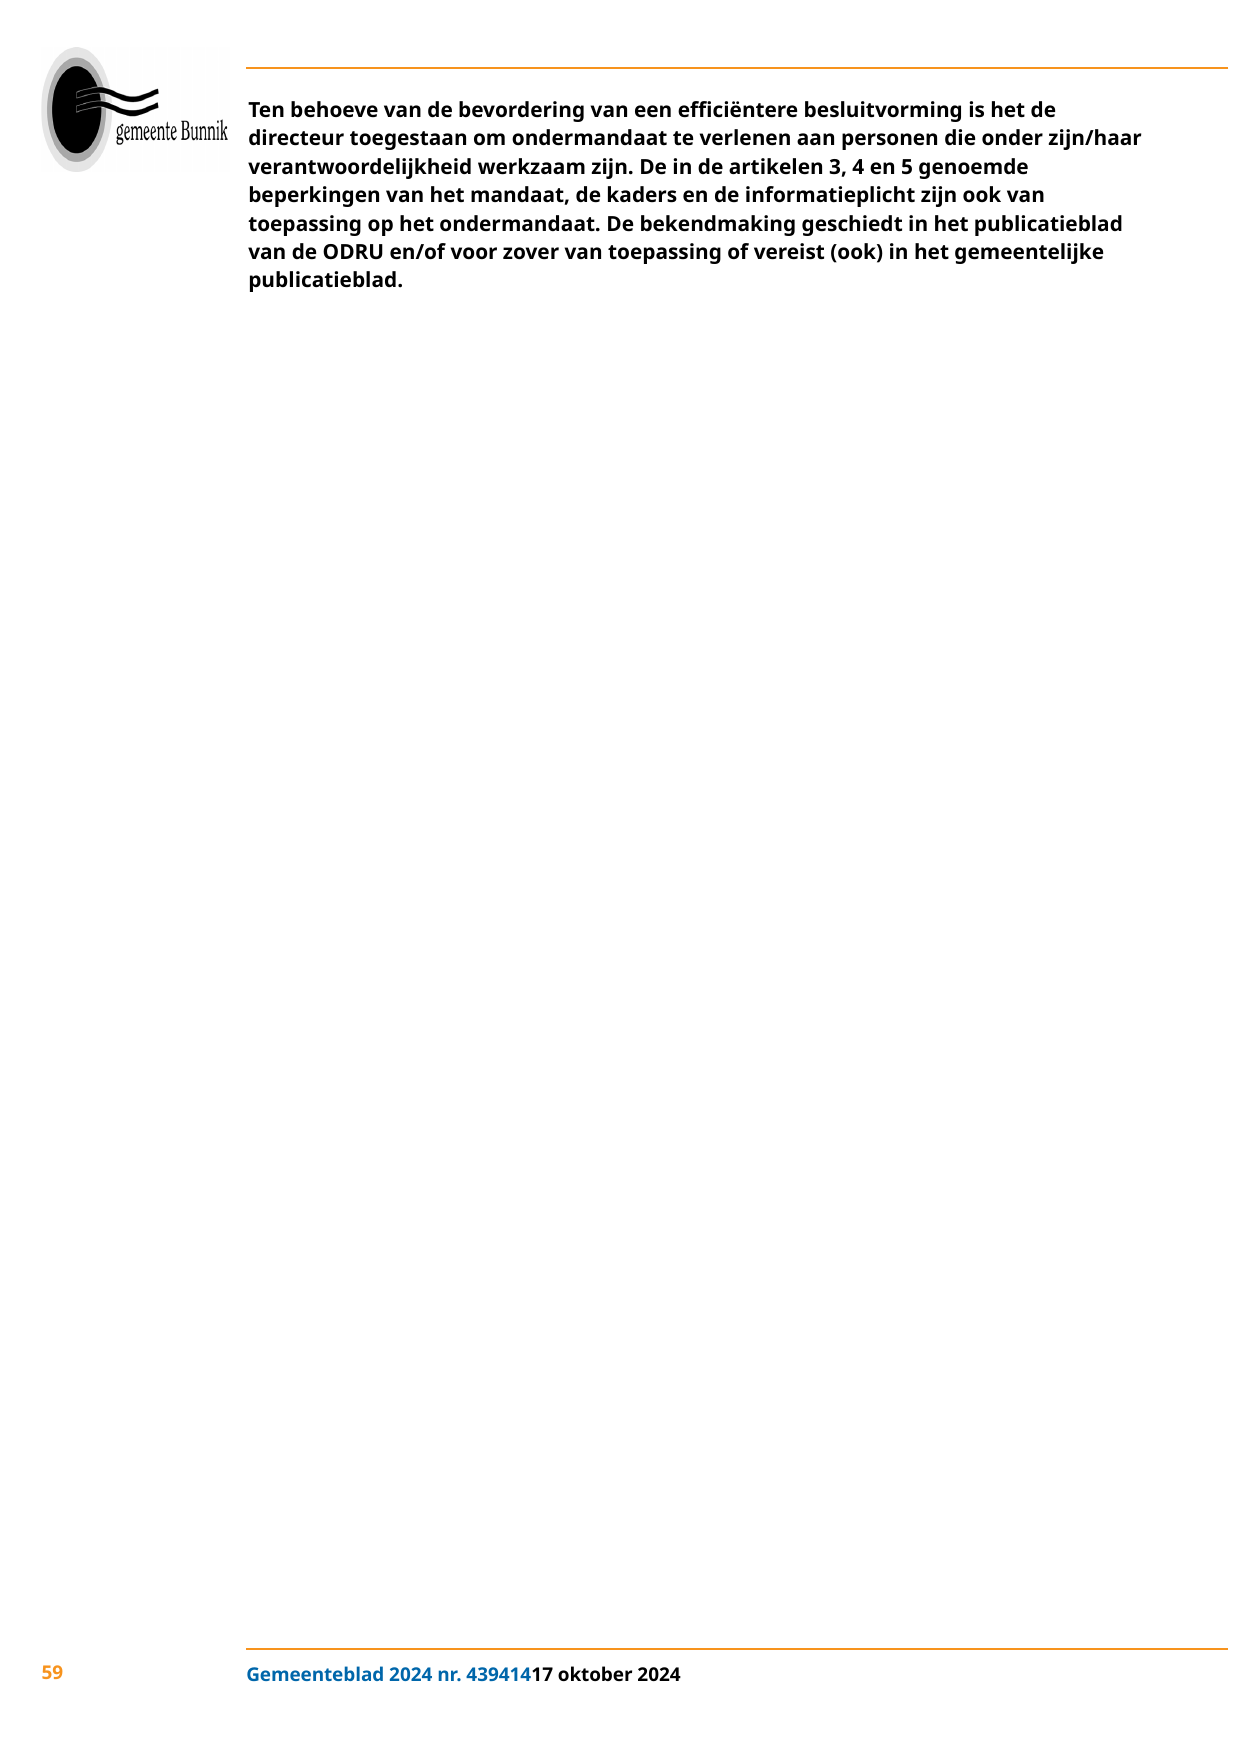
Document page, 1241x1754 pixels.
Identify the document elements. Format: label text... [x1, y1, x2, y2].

text Ten behoeve van de bevordering van een efficiëntere besluitvorming is het de directeur toegestaan om ondermandaat te verlenen aan personen die onder zijn/haar verantwoordelijkheid werkzaam zijn. De in de artikelen 3, 4 en 5 genoemde beperkingen van het mandaat, de kaders en de informatieplicht zijn ook van toepassing op het ondermandaat. De bekendmaking geschiedt in het publicatieblad van de ODRU en/of voor zover van toepassing of vereist (ook) in het gemeentelijke publicatieblad. [248, 95, 1152, 294]
picture [41, 47, 231, 172]
